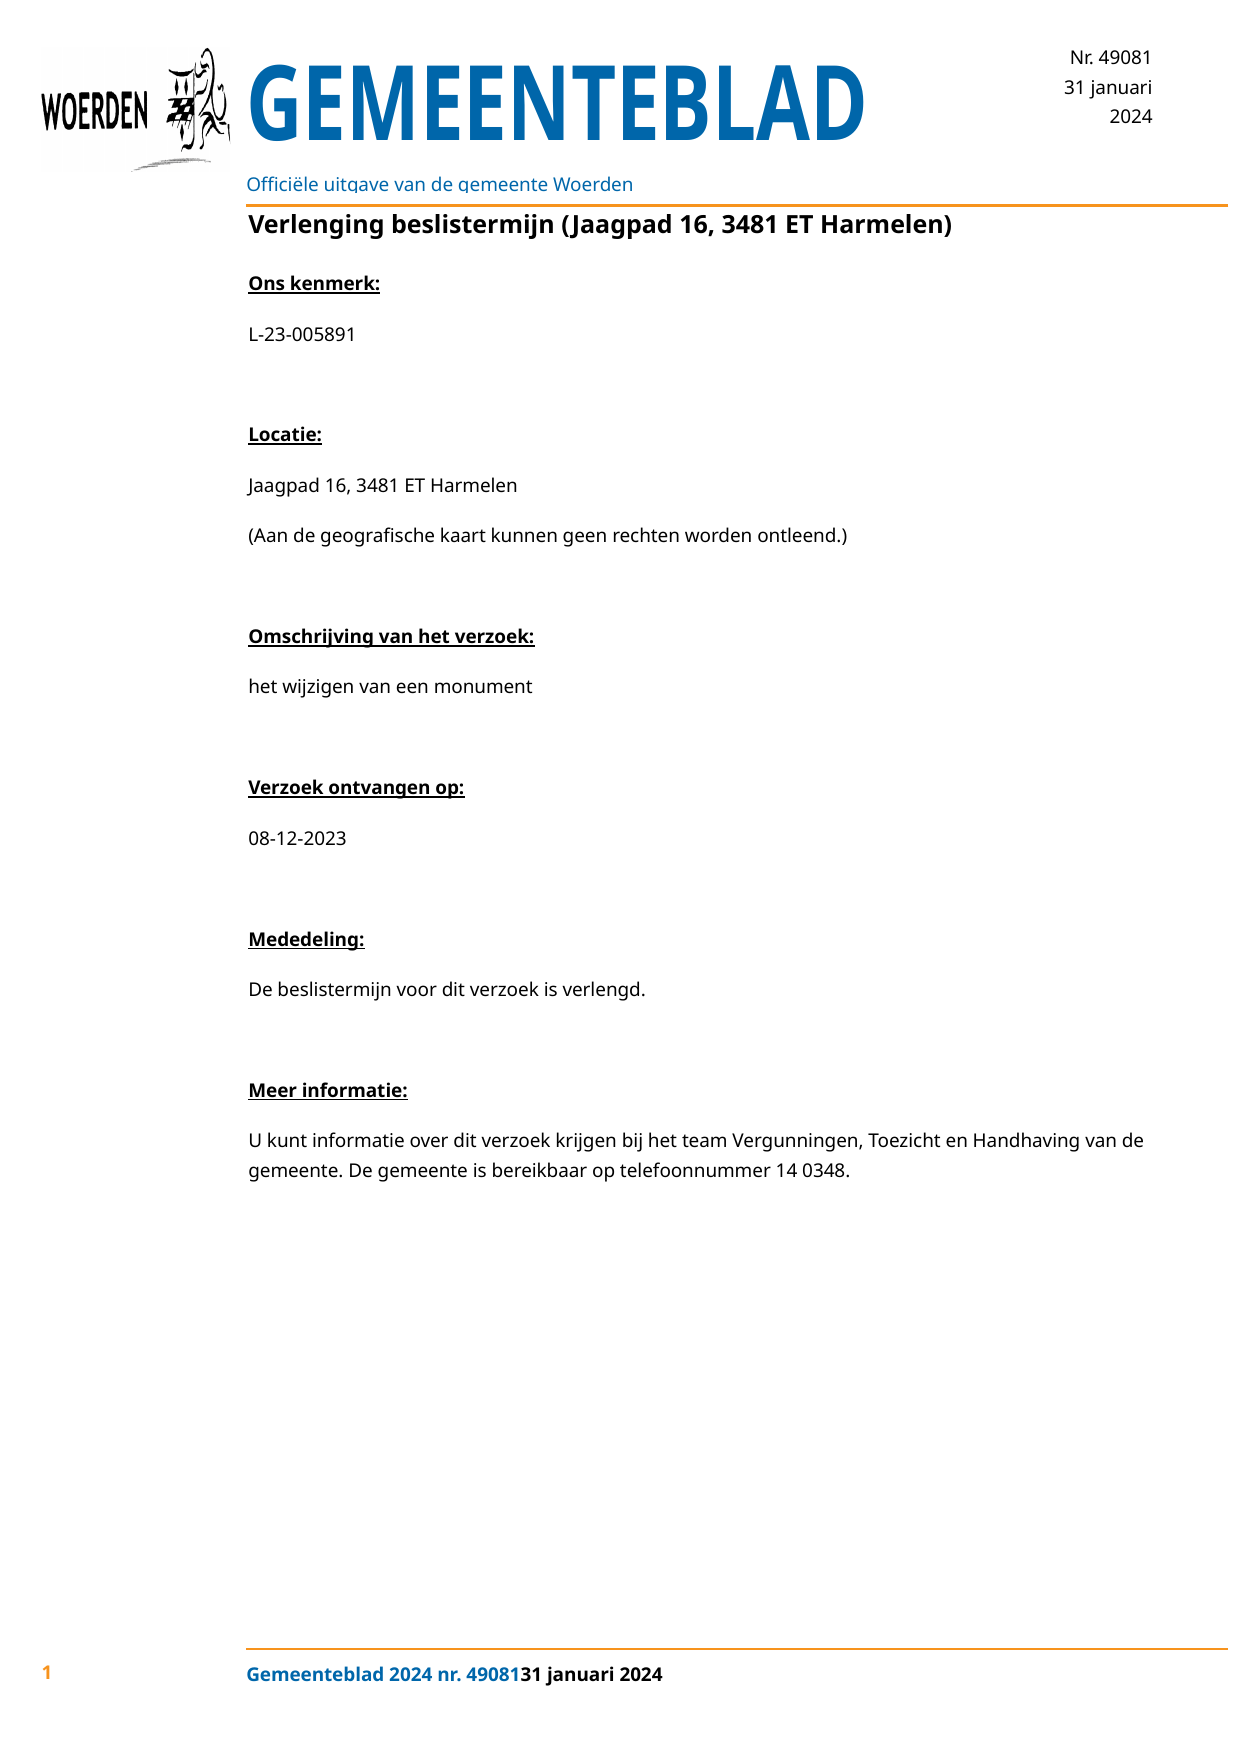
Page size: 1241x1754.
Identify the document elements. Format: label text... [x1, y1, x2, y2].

text Omschrijving van het verzoek: [248, 623, 1152, 649]
picture [41, 47, 231, 172]
text 08-12-2023 [248, 825, 1152, 851]
text het wijzigen van een monument [248, 674, 1152, 699]
text L-23-005891 [248, 321, 1152, 346]
text (Aan de geografische kaart kunnen geen rechten worden ontleend.) [248, 522, 1152, 548]
text Locatie: [248, 422, 1152, 447]
text Verzoek ontvangen op: [248, 774, 1152, 800]
text Verlenging beslistermijn (Jaagpad 16, 3481 ET Harmelen) [248, 207, 1152, 241]
text Meer informatie: [248, 1077, 1152, 1103]
text Mededeling: [248, 926, 1152, 951]
text U kunt informatie over dit verzoek krijgen bij het team Vergunningen, Toezicht en Handhaving van de gemeente. De gemeente is bereikbaar op telefoonnummer 14 0348. [248, 1127, 1152, 1183]
text Ons kenmerk: [248, 270, 1152, 296]
text De beslistermijn voor dit verzoek is verlengd. [248, 976, 1152, 1002]
text Jaagpad 16, 3481 ET Harmelen [248, 472, 1152, 498]
